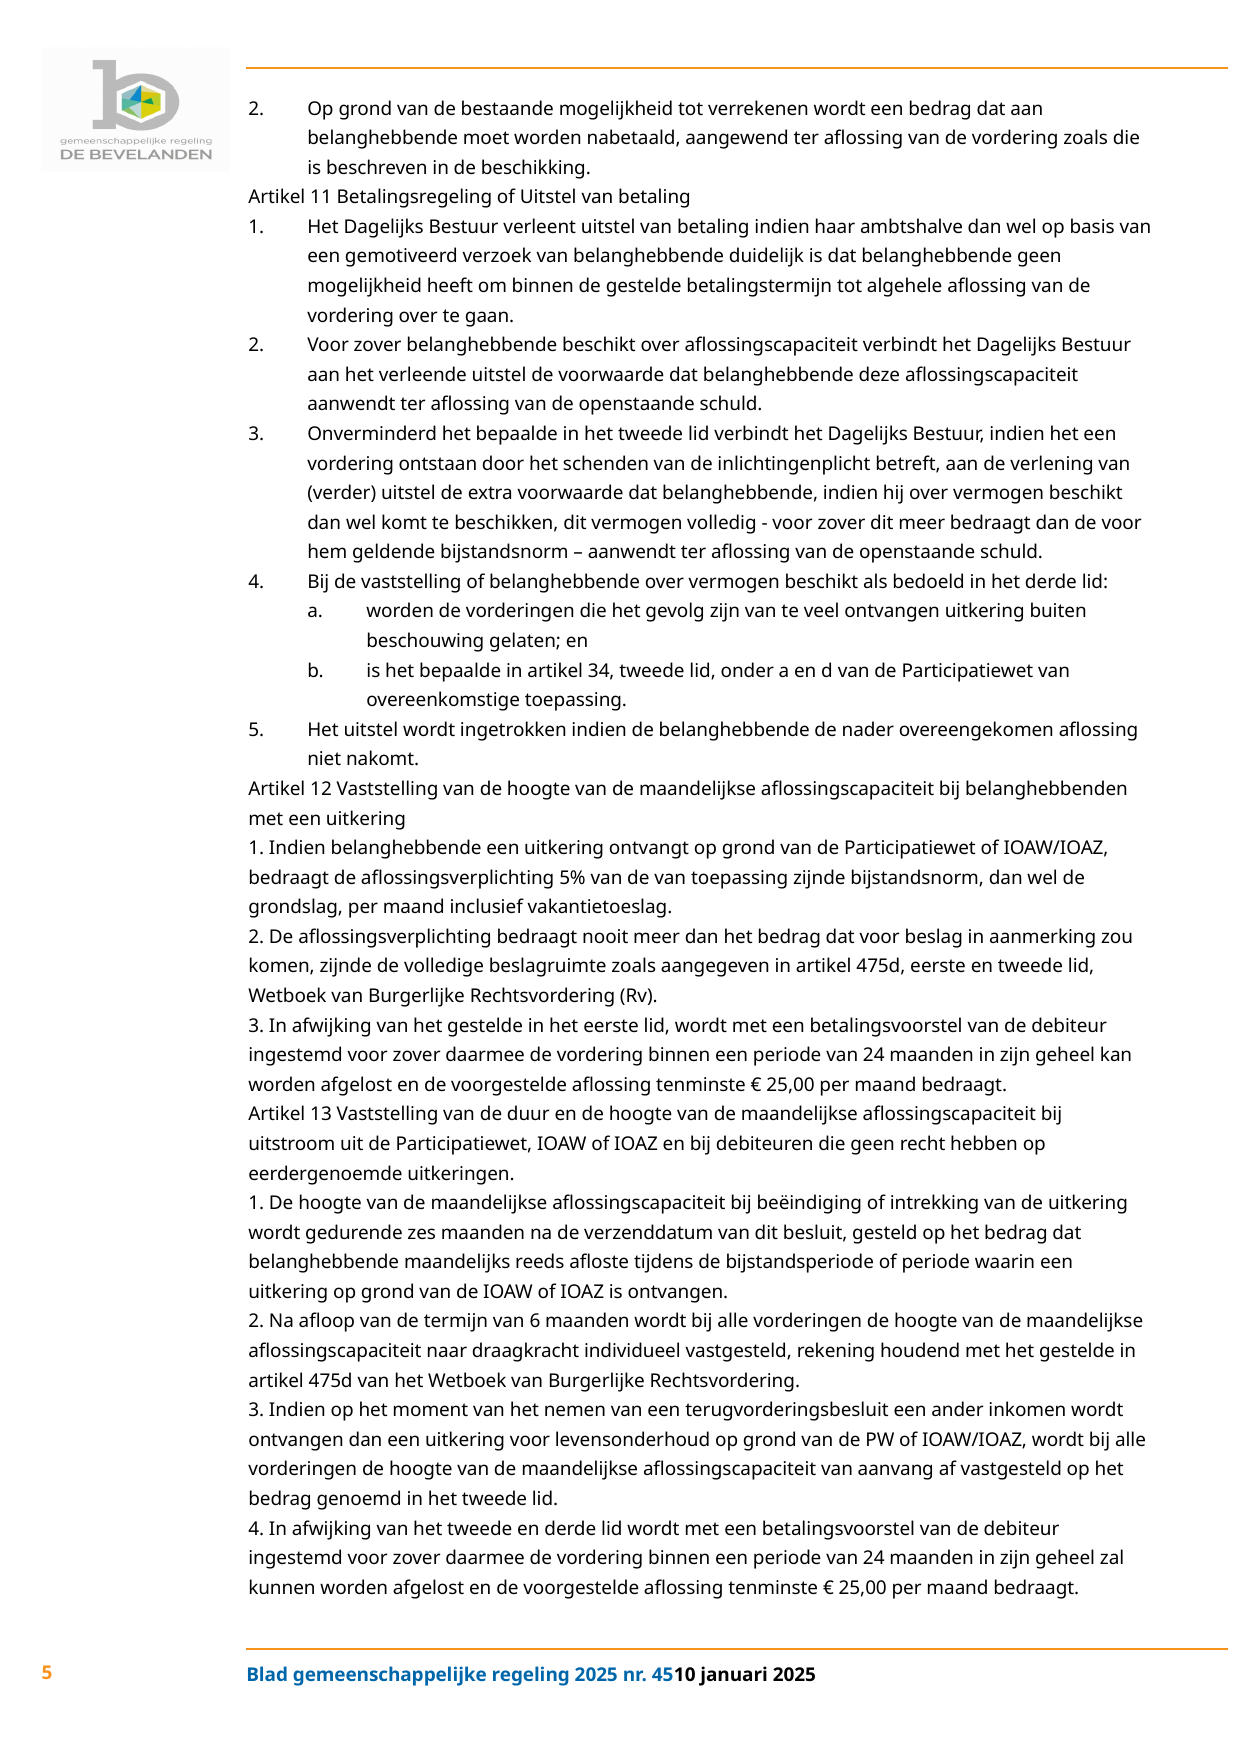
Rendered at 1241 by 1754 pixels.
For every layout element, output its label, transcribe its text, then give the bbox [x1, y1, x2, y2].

list Bij de vaststelling of belanghebbende over vermogen beschikt als bedoeld in het derde lid: [248, 568, 1152, 594]
text 1. Indien belanghebbende een uitkering ontvangt op grond van de Participatiewet of IOAW/IOAZ, bedraagt de aflossingsverplichting 5% van de van toepassing zijnde bijstandsnorm, dan wel de grondslag, per maand inclusief vakantietoeslag. [248, 834, 1152, 919]
list Het uitstel wordt ingetrokken indien de belanghebbende de nader overeengekomen aflossing niet nakomt. [248, 716, 1152, 771]
list Voor zover belanghebbende beschikt over aflossingscapaciteit verbindt het Dagelijks Bestuur aan het verleende uitstel de voorwaarde dat belanghebbende deze aflossingscapaciteit aanwendt ter aflossing van de openstaande schuld. [248, 331, 1152, 416]
text Artikel 12 Vaststelling van de hoogte van de maandelijkse aflossingscapaciteit bij belanghebbenden met een uitkering [248, 775, 1152, 831]
text Artikel 13 Vaststelling van de duur en de hoogte van de maandelijkse aflossingscapaciteit bij uitstroom uit de Participatiewet, IOAW of IOAZ en bij debiteuren die geen recht hebben op eerdergenoemde uitkeringen. [248, 1101, 1152, 1186]
list worden de vorderingen die het gevolg zijn van te veel ontvangen uitkering buiten beschouwing gelaten; en [307, 598, 1152, 653]
picture [41, 47, 231, 172]
list Het Dagelijks Bestuur verleent uitstel van betaling indien haar ambtshalve dan wel op basis van een gemotiveerd verzoek van belanghebbende duidelijk is dat belanghebbende geen mogelijkheid heeft om binnen de gestelde betalingstermijn tot algehele aflossing van de vordering over te gaan. [248, 213, 1152, 328]
text 2. Na afloop van de termijn van 6 maanden wordt bij alle vorderingen de hoogte van de maandelijkse aflossingscapaciteit naar draagkracht individueel vastgesteld, rekening houdend met het gestelde in artikel 475d van het Wetboek van Burgerlijke Rechtsvordering. [248, 1308, 1152, 1393]
text Artikel 11 Betalingsregeling of Uitstel van betaling [248, 183, 1152, 209]
list Onverminderd het bepaalde in het tweede lid verbindt het Dagelijks Bestuur, indien het een vordering ontstaan door het schenden van de inlichtingenplicht betreft, aan de verlening van (verder) uitstel de extra voorwaarde dat belanghebbende, indien hij over vermogen beschikt dan wel komt te beschikken, dit vermogen volledig - voor zover dit meer bedraagt dan de voor hem geldende bijstandsnorm – aanwendt ter aflossing van de openstaande schuld. [248, 420, 1152, 564]
list Op grond van de bestaande mogelijkheid tot verrekenen wordt een bedrag dat aan belanghebbende moet worden nabetaald, aangewend ter aflossing van de vordering zoals die is beschreven in de beschikking. [248, 95, 1152, 180]
list is het bepaalde in artikel 34, tweede lid, onder a en d van de Participatiewet van overeenkomstige toepassing. [307, 657, 1152, 712]
text 2. De aflossingsverplichting bedraagt nooit meer dan het bedrag dat voor beslag in aanmerking zou komen, zijnde de volledige beslagruimte zoals aangegeven in artikel 475d, eerste en tweede lid, Wetboek van Burgerlijke Rechtsvordering (Rv). [248, 923, 1152, 1008]
text 4. In afwijking van het tweede en derde lid wordt met een betalingsvoorstel van de debiteur ingestemd voor zover daarmee de vordering binnen een periode van 24 maanden in zijn geheel zal kunnen worden afgelost en de voorgestelde aflossing tenminste € 25,00 per maand bedraagt. [248, 1515, 1152, 1600]
text 3. Indien op het moment van het nemen van een terugvorderingsbesluit een ander inkomen wordt ontvangen dan een uitkering voor levensonderhoud op grond van de PW of IOAW/IOAZ, wordt bij alle vorderingen de hoogte van de maandelijkse aflossingscapaciteit van aanvang af vastgesteld op het bedrag genoemd in het tweede lid. [248, 1396, 1152, 1511]
text 1. De hoogte van de maandelijkse aflossingscapaciteit bij beëindiging of intrekking van de uitkering wordt gedurende zes maanden na de verzenddatum van dit besluit, gesteld op het bedrag dat belanghebbende maandelijks reeds afloste tijdens de bijstandsperiode of periode waarin een uitkering op grond van de IOAW of IOAZ is ontvangen. [248, 1189, 1152, 1304]
text 3. In afwijking van het gestelde in het eerste lid, wordt met een betalingsvoorstel van de debiteur ingestemd voor zover daarmee de vordering binnen een periode van 24 maanden in zijn geheel kan worden afgelost en de voorgestelde aflossing tenminste € 25,00 per maand bedraagt. [248, 1012, 1152, 1097]
